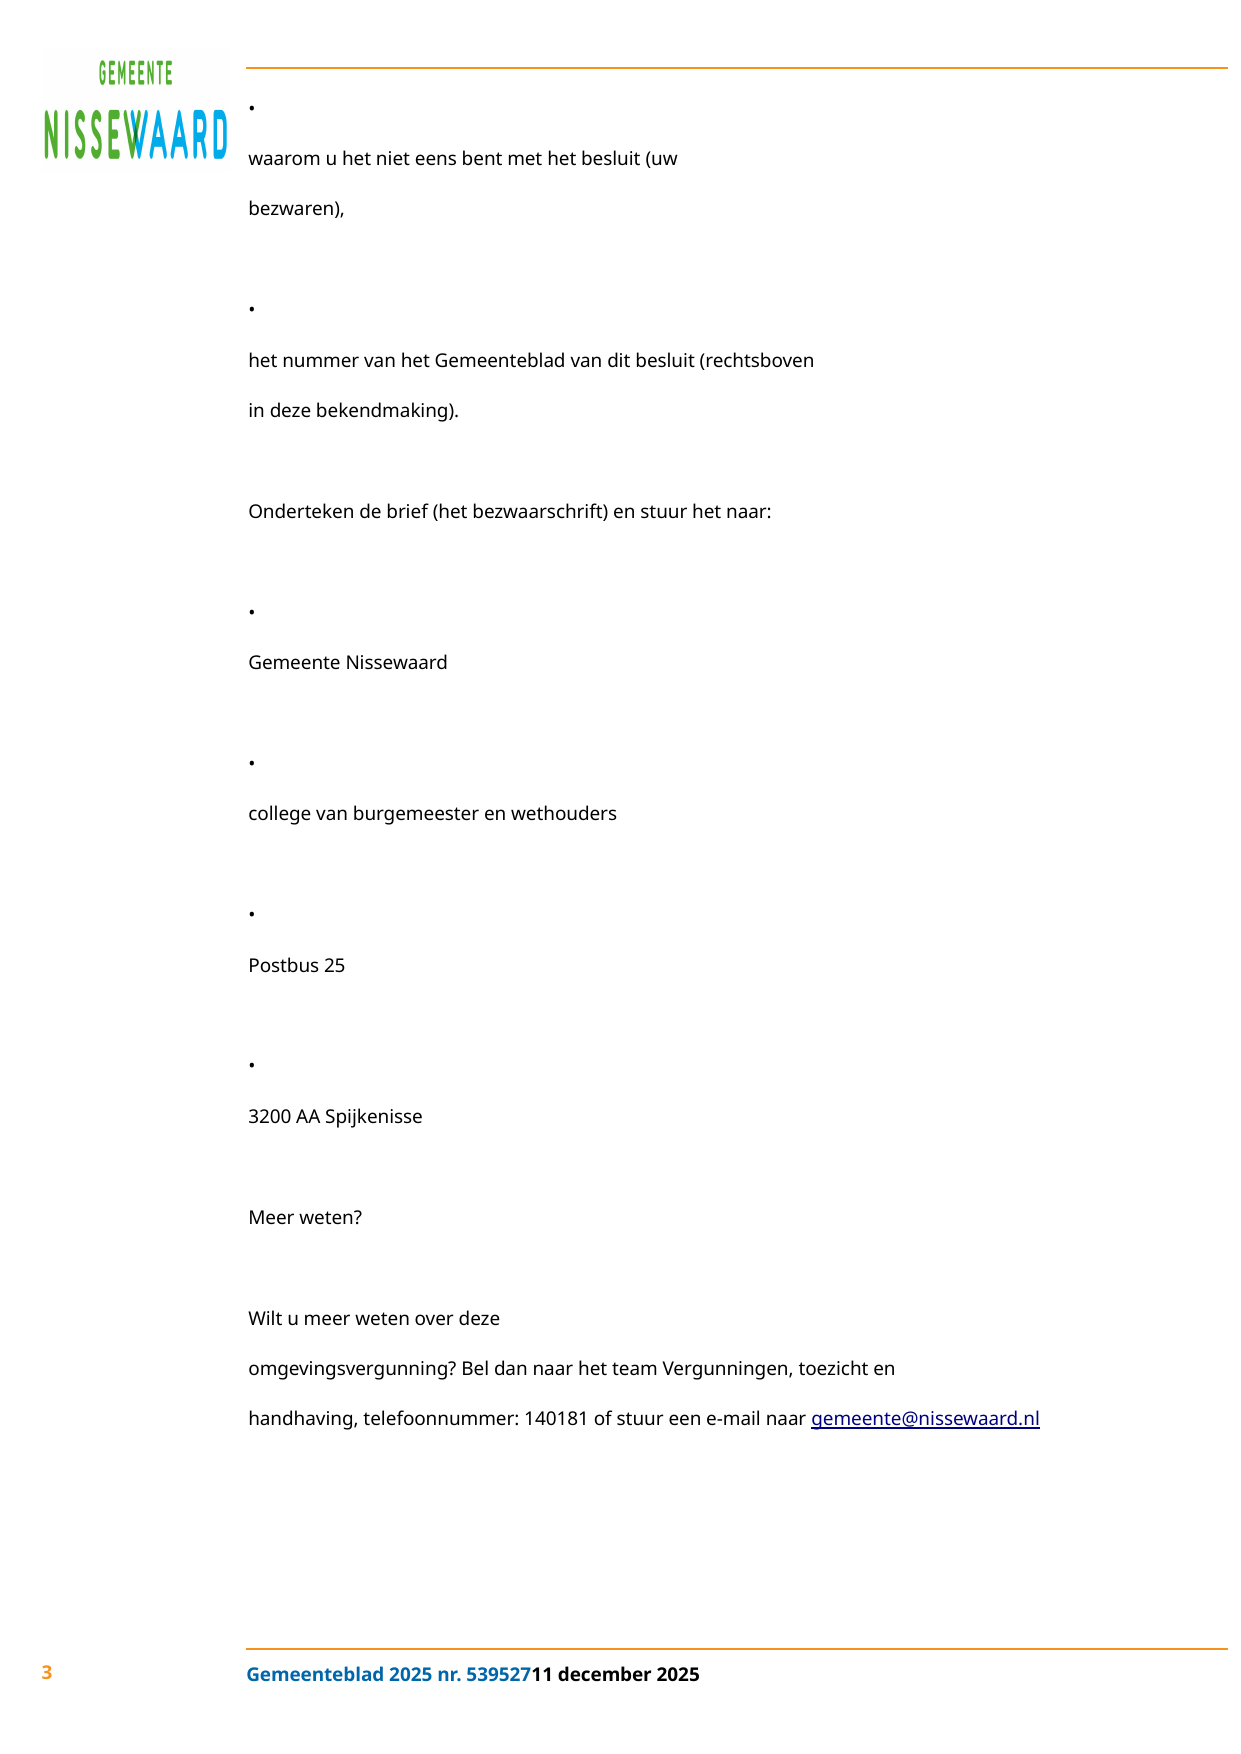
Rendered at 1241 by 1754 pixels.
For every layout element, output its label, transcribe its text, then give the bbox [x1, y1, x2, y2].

text waarom u het niet eens bent met het besluit (uw [248, 145, 1152, 171]
text in deze bekendmaking). [248, 397, 1152, 423]
text • [248, 901, 1152, 927]
text • [248, 95, 1152, 121]
text Postbus 25 [248, 952, 1152, 978]
text handhaving, telefoonnummer: 140181 of stuur een e-mail naar gemeente@nissewaard.nl [248, 1406, 1152, 1431]
picture [41, 47, 231, 172]
text Gemeente Nissewaard [248, 649, 1152, 675]
text • [248, 599, 1152, 625]
text college van burgemeester en wethouders [248, 801, 1152, 826]
text • [248, 296, 1152, 322]
text 3200 AA Spijkenisse [248, 1103, 1152, 1129]
text bezwaren), [248, 196, 1152, 221]
text omgevingsvergunning? Bel dan naar het team Vergunningen, toezicht en [248, 1355, 1152, 1381]
text Meer weten? [248, 1204, 1152, 1230]
text het nummer van het Gemeenteblad van dit besluit (rechtsboven [248, 347, 1152, 373]
text • [248, 750, 1152, 776]
text • [248, 1053, 1152, 1078]
text Onderteken de brief (het bezwaarschrift) en stuur het naar: [248, 498, 1152, 524]
text Wilt u meer weten over deze [248, 1305, 1152, 1331]
